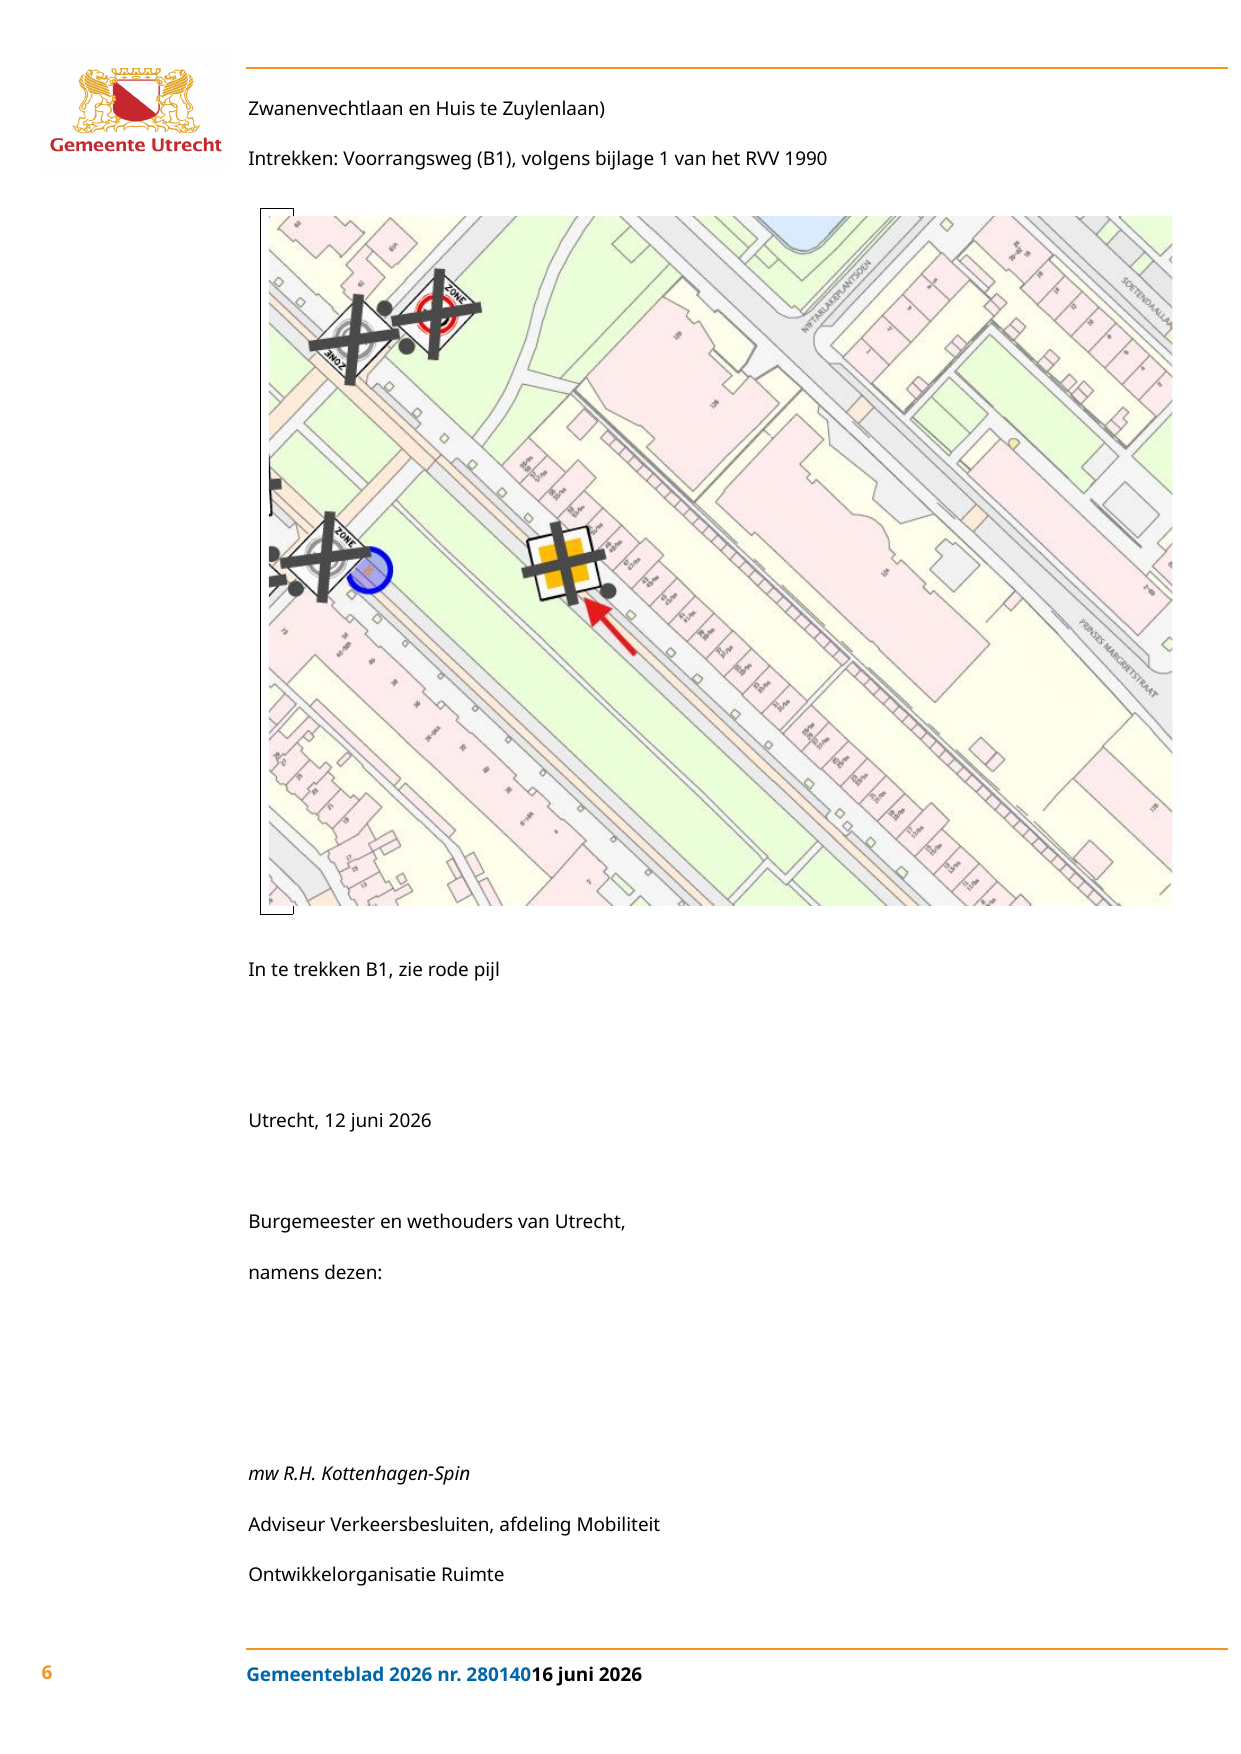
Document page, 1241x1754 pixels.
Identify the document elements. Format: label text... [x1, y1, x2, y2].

text Ontwikkelorganisatie Ruimte [248, 1561, 1152, 1587]
text Adviseur Verkeersbesluiten, afdeling Mobiliteit [248, 1511, 1152, 1537]
text Intrekken: Voorrangsweg (B1), volgens bijlage 1 van het RVV 1990 [248, 145, 1152, 171]
picture [41, 47, 231, 172]
text mw R.H. Kottenhagen-Spin [248, 1461, 1152, 1486]
picture [268, 216, 1173, 906]
text In te trekken B1, zie rode pijl [248, 956, 1152, 982]
text Burgemeester en wethouders van Utrecht, [248, 1208, 1152, 1234]
text namens dezen: [248, 1259, 1152, 1284]
text Utrecht, 12 juni 2026 [248, 1108, 1152, 1133]
text Zwanenvechtlaan en Huis te Zuylenlaan) [248, 95, 1152, 121]
